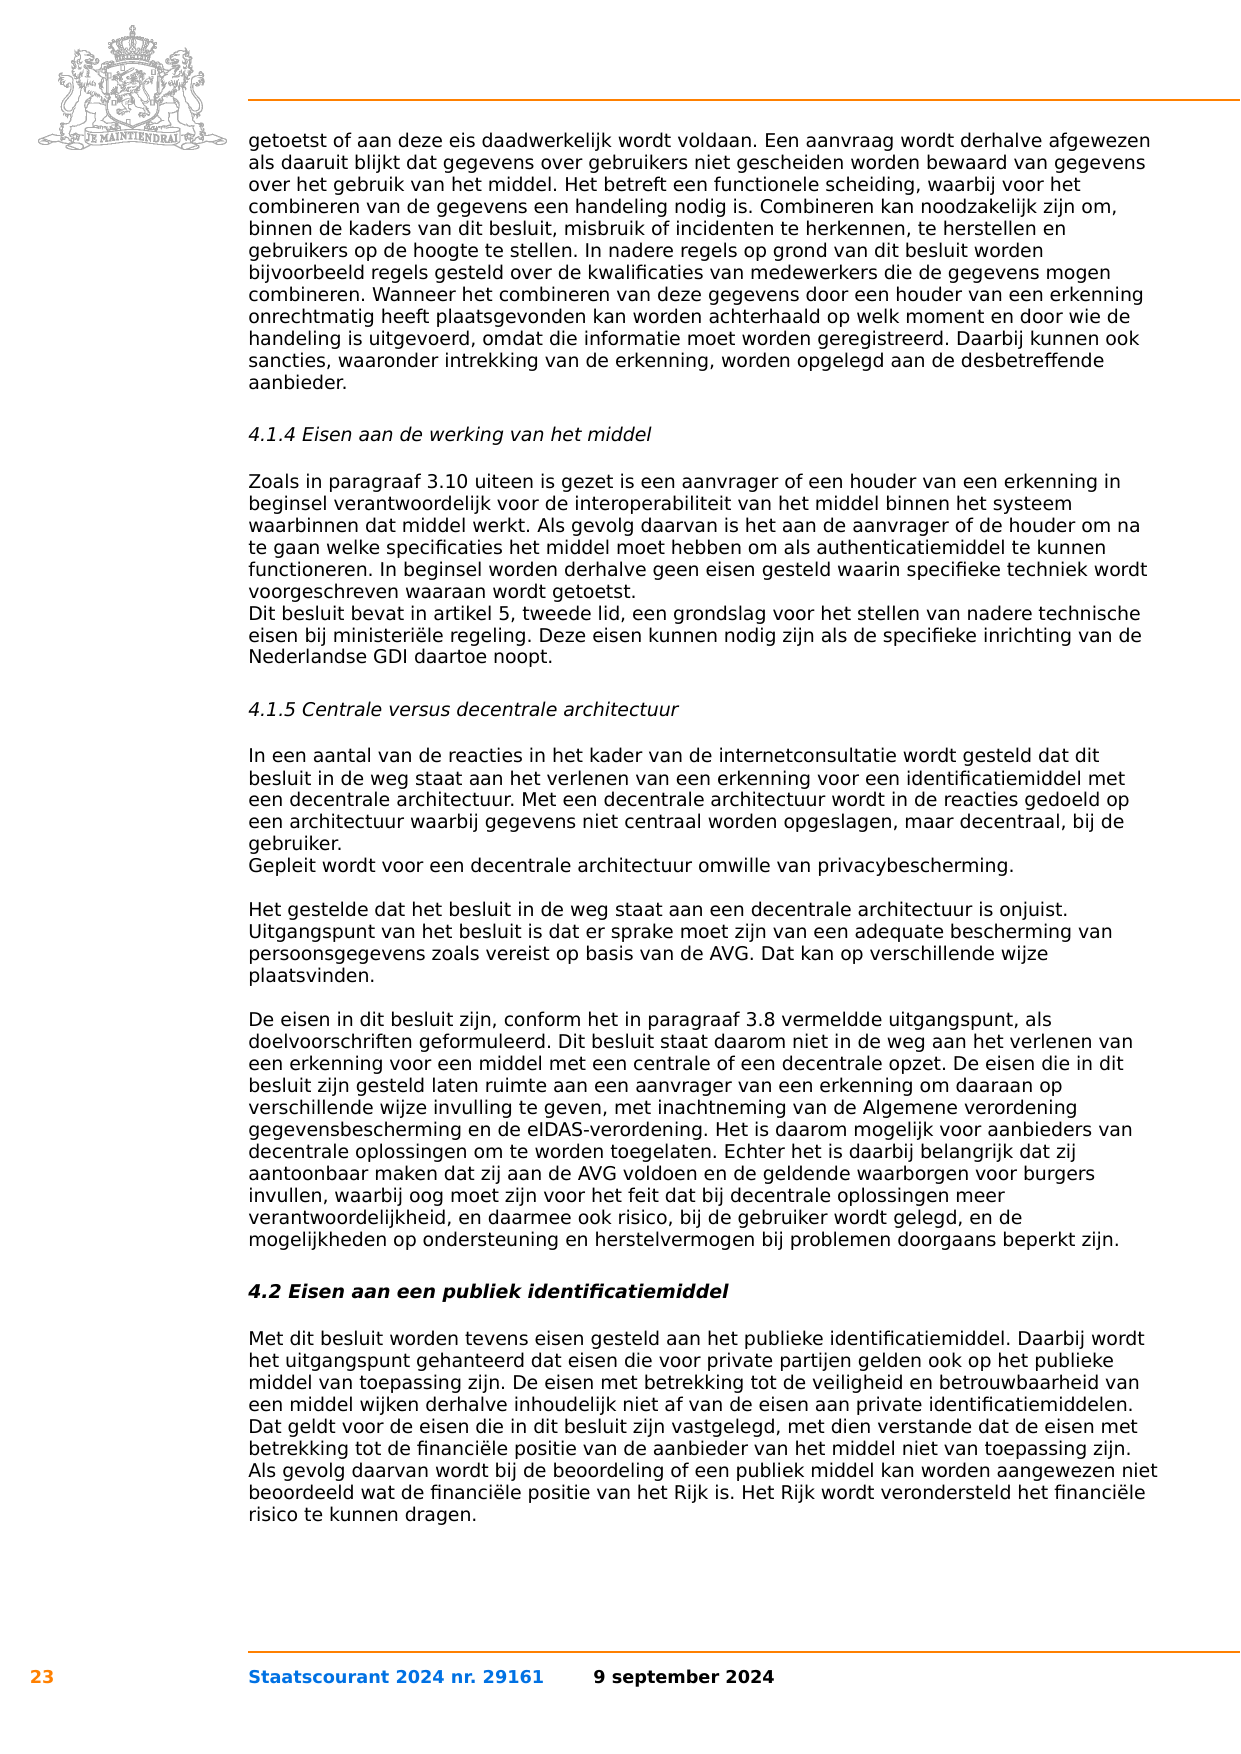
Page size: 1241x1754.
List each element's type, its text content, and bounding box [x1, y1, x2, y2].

text De eisen in dit besluit zijn, conform het in paragraaf 3.8 vermeldde uitgangspunt, als doelvoorschriften geformuleerd. Dit besluit staat daarom niet in de weg aan het verlenen van een erkenning voor een middel met een centrale of een decentrale opzet. De eisen die in dit besluit zijn gesteld laten ruimte aan een aanvrager van een erkenning om daaraan op verschillende wijze invulling te geven, met inachtneming van de Algemene verordening gegevensbescherming en de eIDAS-verordening. Het is daarom mogelijk voor aanbieders van decentrale oplossingen om te worden toegelaten. Echter het is daarbij belangrijk dat zij aantoonbaar maken dat zij aan de AVG voldoen en de geldende waarborgen voor burgers invullen, waarbij oog moet zijn voor het feit dat bij decentrale oplossingen meer verantwoordelijkheid, en daarmee ook risico, bij de gebruiker wordt gelegd, en de mogelijkheden op ondersteuning en herstelvermogen bij problemen doorgaans beperkt zijn. [248, 1009, 1163, 1251]
text getoetst of aan deze eis daadwerkelijk wordt voldaan. Een aanvraag wordt derhalve afgewezen als daaruit blijkt dat gegevens over gebruikers niet gescheiden worden bewaard van gegevens over het gebruik van het middel. Het betreft een functionele scheiding, waarbij voor het combineren van de gegevens een handeling nodig is. Combineren kan noodzakelijk zijn om, binnen de kaders van dit besluit, misbruik of incidenten te herkennen, te herstellen en gebruikers op de hoogte te stellen. In nadere regels op grond van dit besluit worden bijvoorbeeld regels gesteld over de kwalificaties van medewerkers die de gegevens mogen combineren. Wanneer het combineren van deze gegevens door een houder van een erkenning onrechtmatig heeft plaatsgevonden kan worden achterhaald op welk moment en door wie de handeling is uitgevoerd, omdat die informatie moet worden geregistreerd. Daarbij kunnen ook sancties, waaronder intrekking van de erkenning, worden opgelegd aan de desbetreffende aanbieder. [248, 130, 1163, 394]
text Dit besluit bevat in artikel 5, tweede lid, een grondslag voor het stellen van nadere technische eisen bij ministeriële regeling. Deze eisen kunnen nodig zijn als de specifieke inrichting van de Nederlandse GDI daartoe noopt. [248, 602, 1163, 668]
subtitle 4.1.5 Centrale versus decentrale architectuur [248, 698, 1163, 720]
text Het gestelde dat het besluit in de weg staat aan een decentrale architectuur is onjuist. Uitgangspunt van het besluit is dat er sprake moet zijn van een adequate bescherming van persoonsgegevens zoals vereist op basis van de AVG. Dat kan op verschillende wijze plaatsvinden. [248, 899, 1163, 987]
text Met dit besluit worden tevens eisen gesteld aan het publieke identificatiemiddel. Daarbij wordt het uitgangspunt gehanteerd dat eisen die voor private partijen gelden ook op het publieke middel van toepassing zijn. De eisen met betrekking tot de veiligheid en betrouwbaarheid van een middel wijken derhalve inhoudelijk niet af van de eisen aan private identificatiemiddelen. Dat geldt voor de eisen die in dit besluit zijn vastgelegd, met dien verstande dat de eisen met betrekking tot de financiële positie van de aanbieder van het middel niet van toepassing zijn. Als gevolg daarvan wordt bij de beoordeling of een publiek middel kan worden aangewezen niet beoordeeld wat de financiële positie van het Rijk is. Het Rijk wordt verondersteld het financiële risico te kunnen dragen. [248, 1328, 1163, 1526]
subtitle 4.1.4 Eisen aan de werking van het middel [248, 424, 1163, 446]
text Gepleit wordt voor een decentrale architectuur omwille van privacybescherming. [248, 855, 1163, 877]
subtitle 4.2 Eisen aan een publiek identificatiemiddel [248, 1281, 1163, 1303]
text In een aantal van de reacties in het kader van de internetconsultatie wordt gesteld dat dit besluit in de weg staat aan het verlenen van een erkenning voor een identificatiemiddel met een decentrale architectuur. Met een decentrale architectuur wordt in de reacties gedoeld op een architectuur waarbij gegevens niet centraal worden opgeslagen, maar decentraal, bij de gebruiker. [248, 745, 1163, 855]
text Zoals in paragraaf 3.10 uiteen is gezet is een aanvrager of een houder van een erkenning in beginsel verantwoordelijk voor de interoperabiliteit van het middel binnen het systeem waarbinnen dat middel werkt. Als gevolg daarvan is het aan de aanvrager of de houder om na te gaan welke specificaties het middel moet hebben om als authenticatiemiddel te kunnen functioneren. In beginsel worden derhalve geen eisen gesteld waarin specifieke techniek wordt voorgeschreven waaraan wordt getoetst. [248, 471, 1163, 602]
picture [38, 25, 227, 150]
